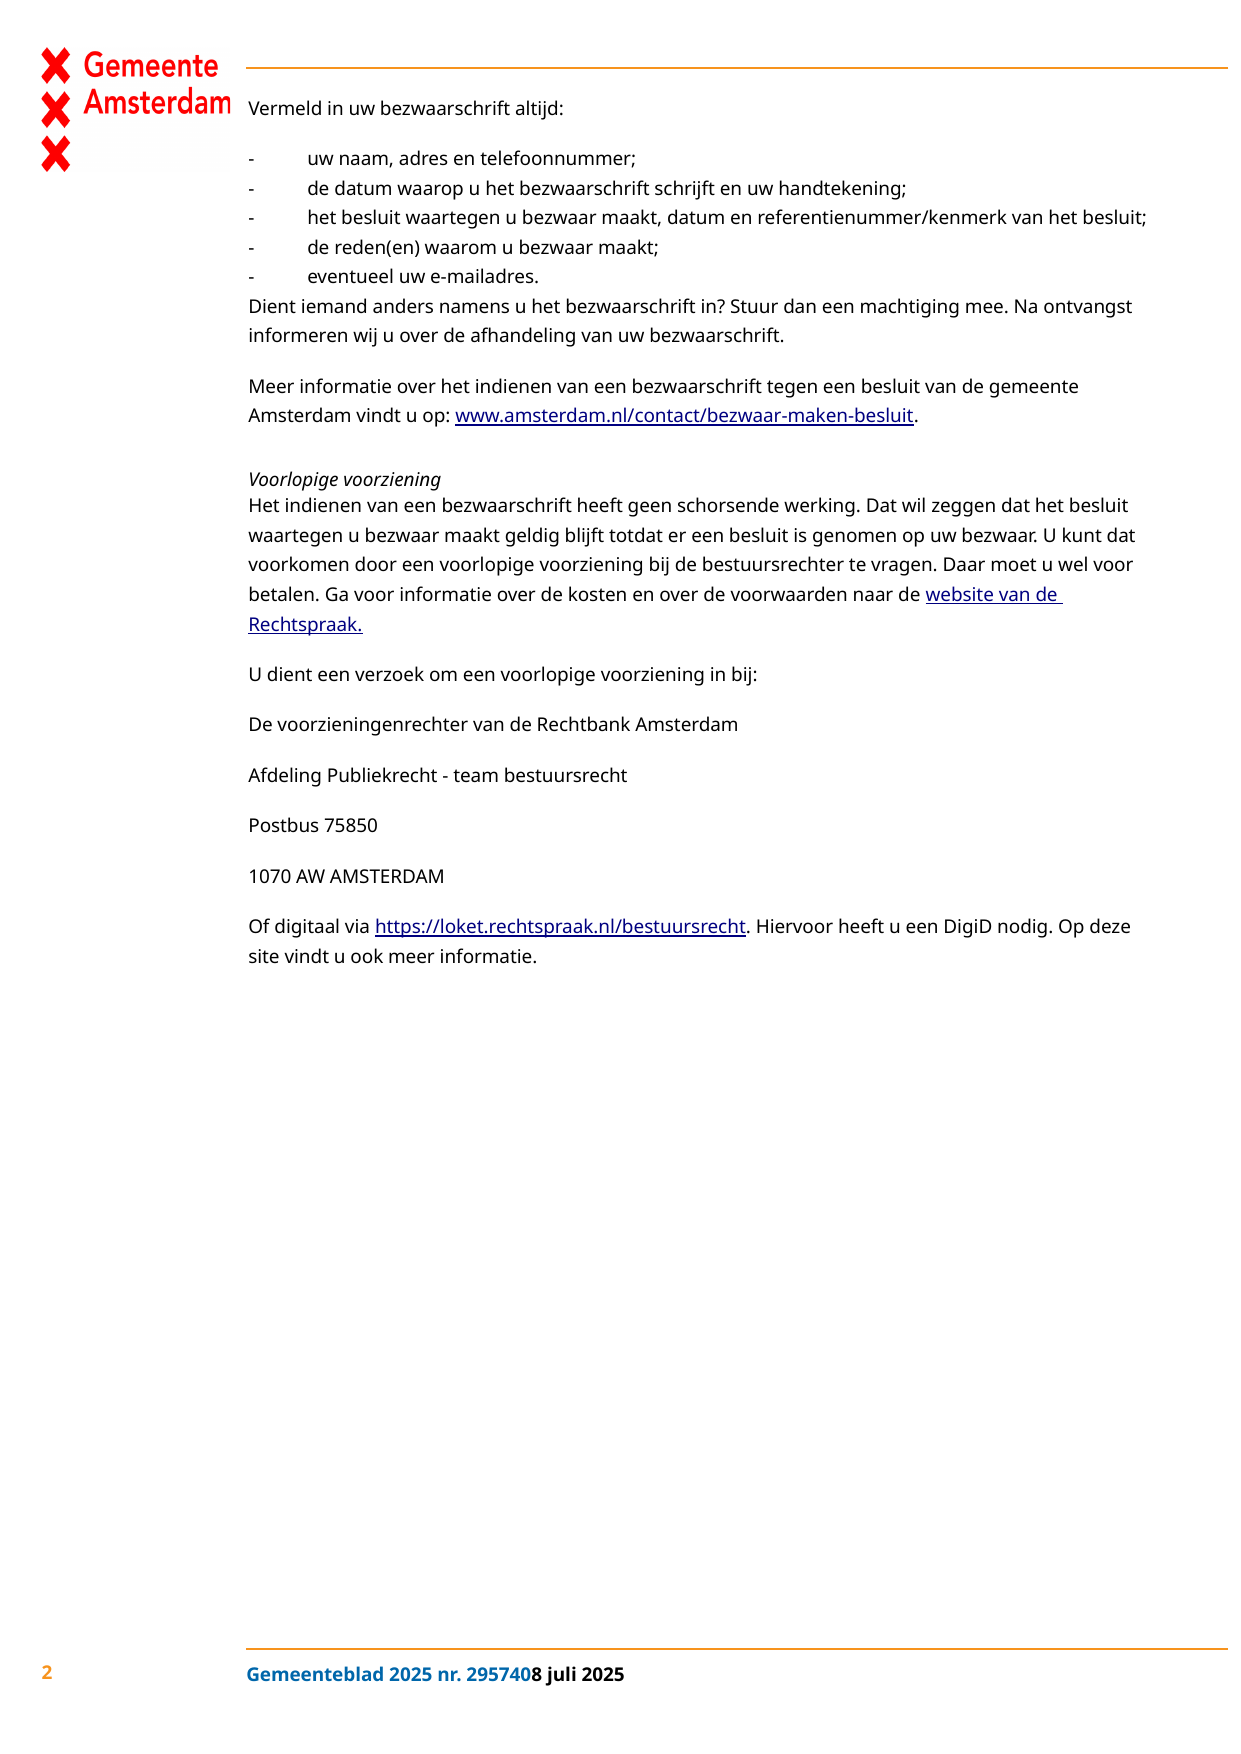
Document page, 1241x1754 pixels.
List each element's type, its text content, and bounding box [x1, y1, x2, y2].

text 1070 AW AMSTERDAM [248, 863, 1152, 888]
text Of digitaal via https://loket.rechtspraak.nl/bestuursrecht. Hiervoor heeft u een DigiD nodig. Op deze site vindt u ook meer informatie. [248, 913, 1152, 968]
text Afdeling Publiekrecht - team bestuursrecht [248, 762, 1152, 788]
text U dient een verzoek om een voorlopige voorziening in bij: [248, 661, 1152, 687]
list uw naam, adres en telefoonnummer; [248, 145, 1152, 171]
text Vermeld in uw bezwaarschrift altijd: [248, 95, 1152, 121]
picture [41, 47, 231, 172]
text Postbus 75850 [248, 812, 1152, 838]
list de reden(en) waarom u bezwaar maakt; [248, 234, 1152, 260]
text Voorlopige voorziening [248, 467, 1152, 492]
list de datum waarop u het bezwaarschrift schrijft en uw handtekening; [248, 175, 1152, 201]
list het besluit waartegen u bezwaar maakt, datum en referentienummer/kenmerk van het besluit; [248, 204, 1152, 230]
list eventueel uw e-mailadres. [248, 263, 1152, 289]
text Het indienen van een bezwaarschrift heeft geen schorsende werking. Dat wil zeggen dat het besluit waartegen u bezwaar maakt geldig blijft totdat er een besluit is genomen op uw bezwaar. U kunt dat voorkomen door een voorlopige voorziening bij de bestuursrechter te vragen. Daar moet u wel voor betalen. Ga voor informatie over de kosten en over de voorwaarden naar de website van de Rechtspraak. [248, 492, 1152, 636]
text Meer informatie over het indienen van een bezwaarschrift tegen een besluit van de gemeente Amsterdam vindt u op: www.amsterdam.nl/contact/bezwaar-maken-besluit. [248, 373, 1152, 428]
text Dient iemand anders namens u het bezwaarschrift in? Stuur dan een machtiging mee. Na ontvangst informeren wij u over de afhandeling van uw bezwaarschrift. [248, 293, 1152, 348]
text De voorzieningenrechter van de Rechtbank Amsterdam [248, 712, 1152, 737]
